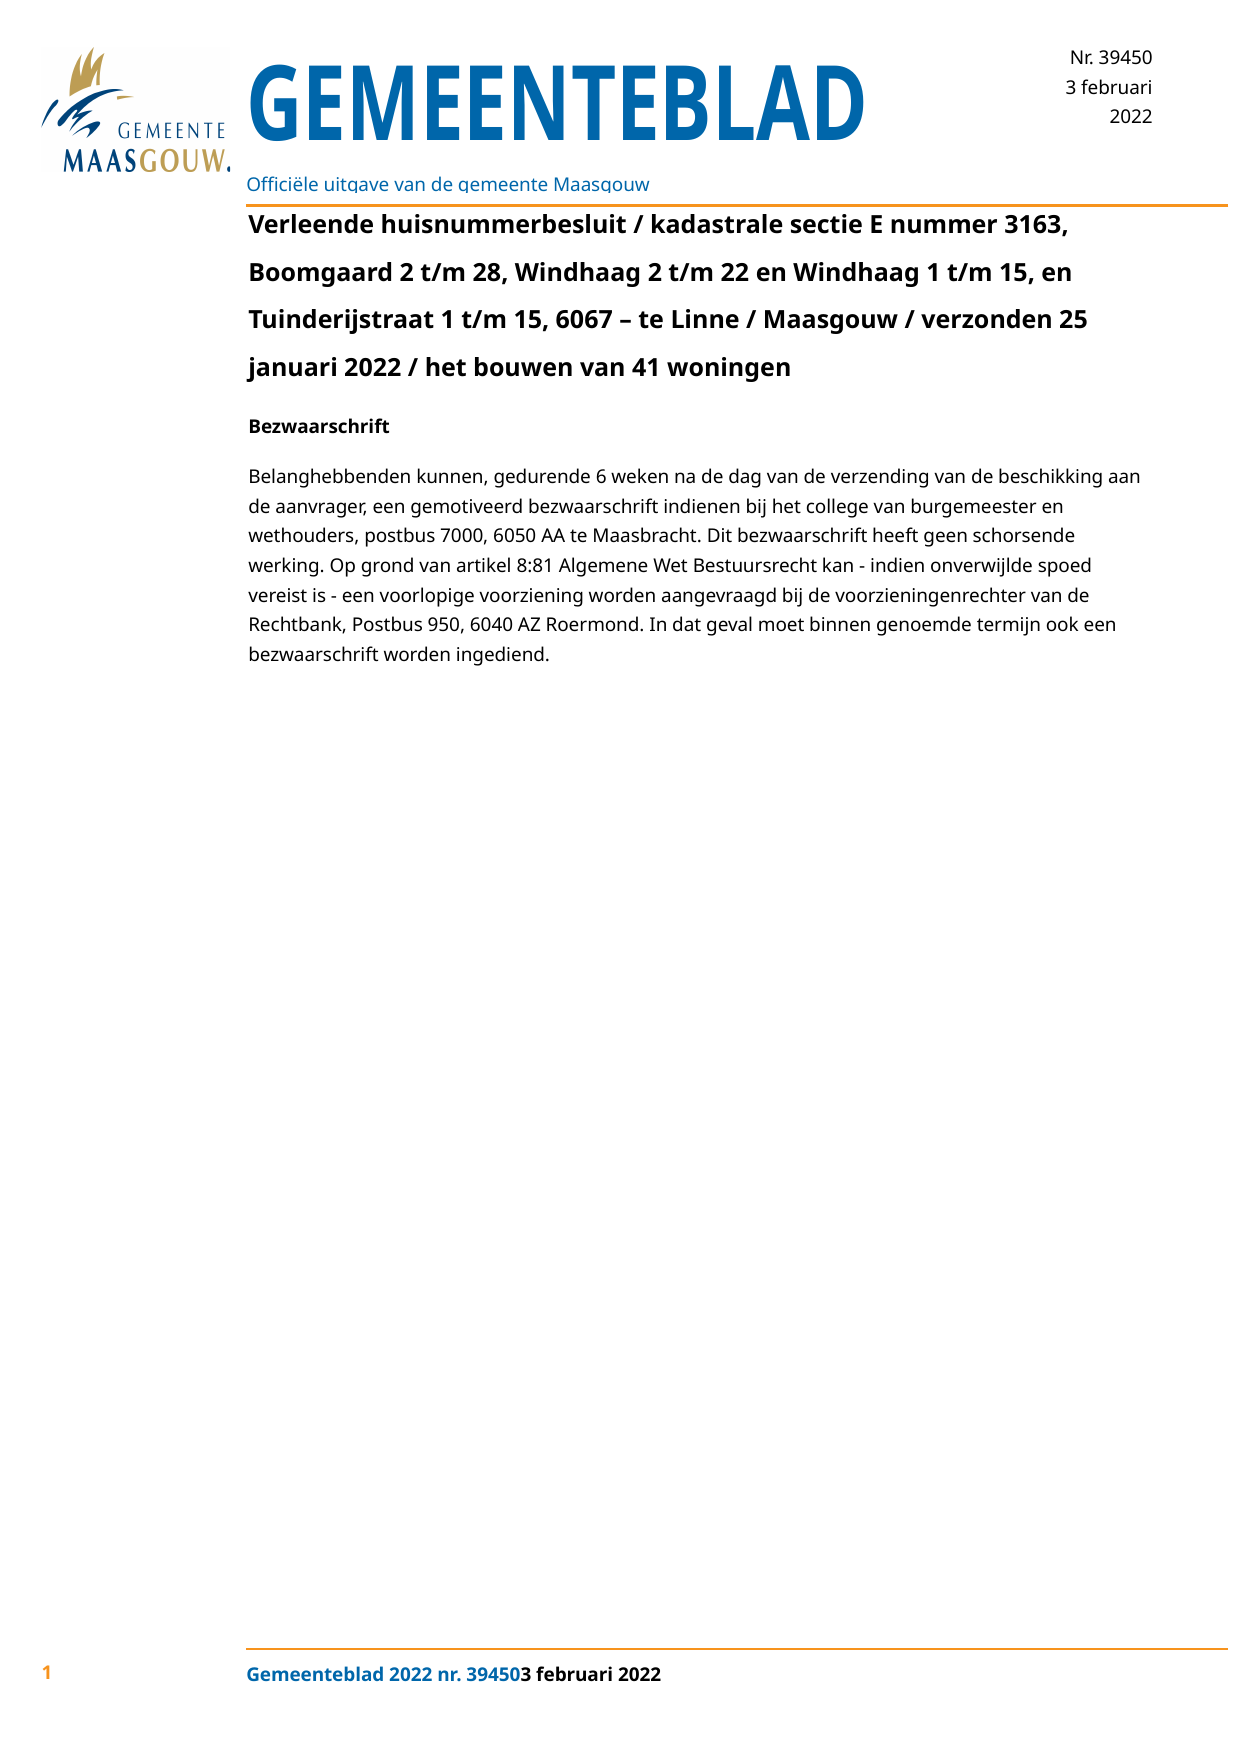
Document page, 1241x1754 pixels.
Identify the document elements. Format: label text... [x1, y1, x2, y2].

text Belanghebbenden kunnen, gedurende 6 weken na de dag van de verzending van de beschikking aan de aanvrager, een gemotiveerd bezwaarschrift indienen bij het college van burgemeester en wethouders, postbus 7000, 6050 AA te Maasbracht. Dit bezwaarschrift heeft geen schorsende werking. Op grond van artikel 8:81 Algemene Wet Bestuursrecht kan - indien onverwijlde spoed vereist is - een voorlopige voorziening worden aangevraagd bij de voorzieningenrechter van de Rechtbank, Postbus 950, 6040 AZ Roermond. In dat geval moet binnen genoemde termijn ook een bezwaarschrift worden ingediend. [248, 463, 1152, 667]
picture [41, 47, 231, 172]
text Bezwaarschrift [248, 413, 1152, 439]
text Verleende huisnummerbesluit / kadastrale sectie E nummer 3163, Boomgaard 2 t/m 28, Windhaag 2 t/m 22 en Windhaag 1 t/m 15, en Tuinderijstraat 1 t/m 15, 6067 – te Linne / Maasgouw / verzonden 25 januari 2022 / het bouwen van 41 woningen [248, 207, 1152, 384]
